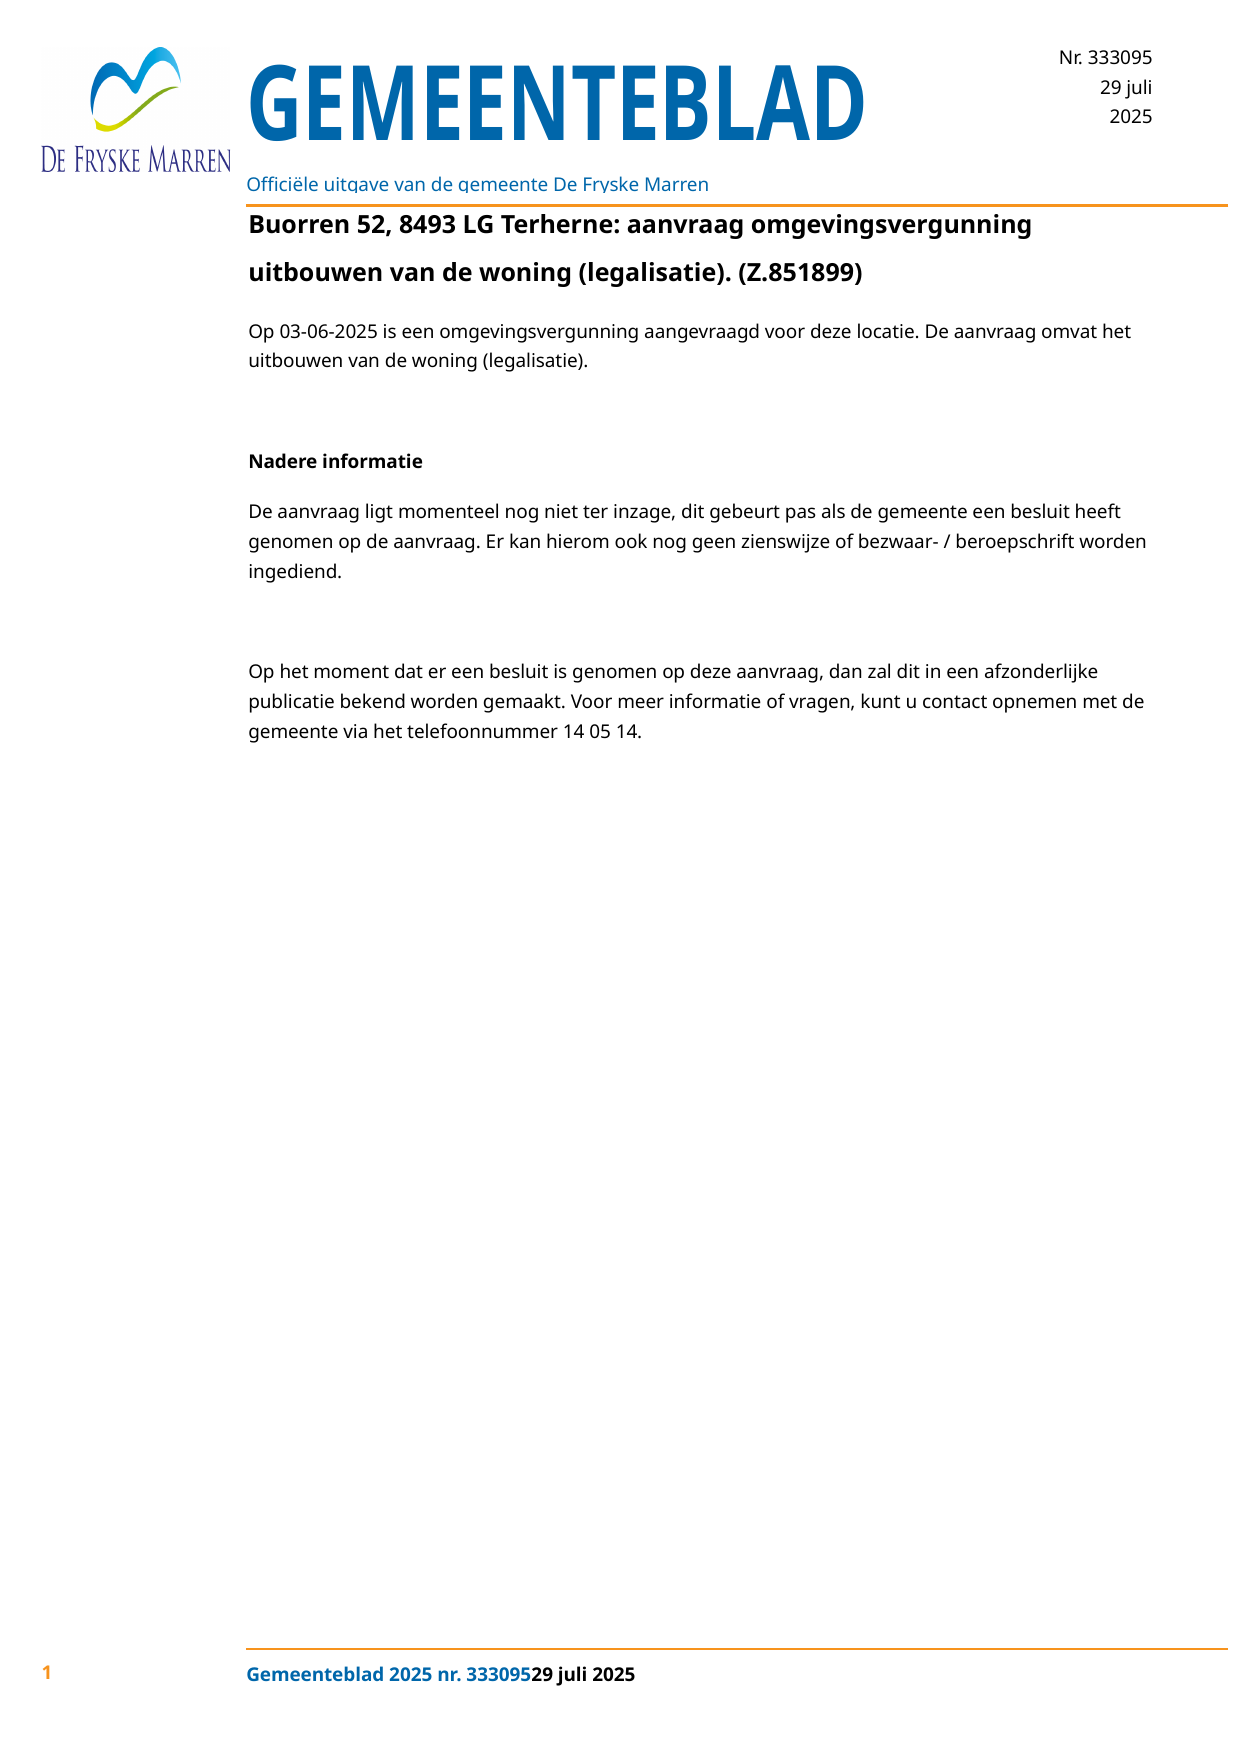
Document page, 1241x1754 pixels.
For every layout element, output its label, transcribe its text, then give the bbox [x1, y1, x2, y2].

text Nadere informatie [248, 448, 1152, 474]
picture [41, 47, 231, 172]
text De aanvraag ligt momenteel nog niet ter inzage, dit gebeurt pas als de gemeente een besluit heeft genomen op de aanvraag. Er kan hierom ook nog geen zienswijze of bezwaar- / beroepschrift worden ingediend. [248, 499, 1152, 584]
text Op 03-06-2025 is een omgevingsvergunning aangevraagd voor deze locatie. De aanvraag omvat het uitbouwen van de woning (legalisatie). [248, 318, 1152, 373]
text Op het moment dat er een besluit is genomen op deze aanvraag, dan zal dit in een afzonderlijke publicatie bekend worden gemaakt. Voor meer informatie of vragen, kunt u contact opnemen met de gemeente via het telefoonnummer 14 05 14. [248, 659, 1152, 744]
text Buorren 52, 8493 LG Terherne: aanvraag omgevingsvergunning uitbouwen van de woning (legalisatie). (Z.851899) [248, 207, 1152, 288]
